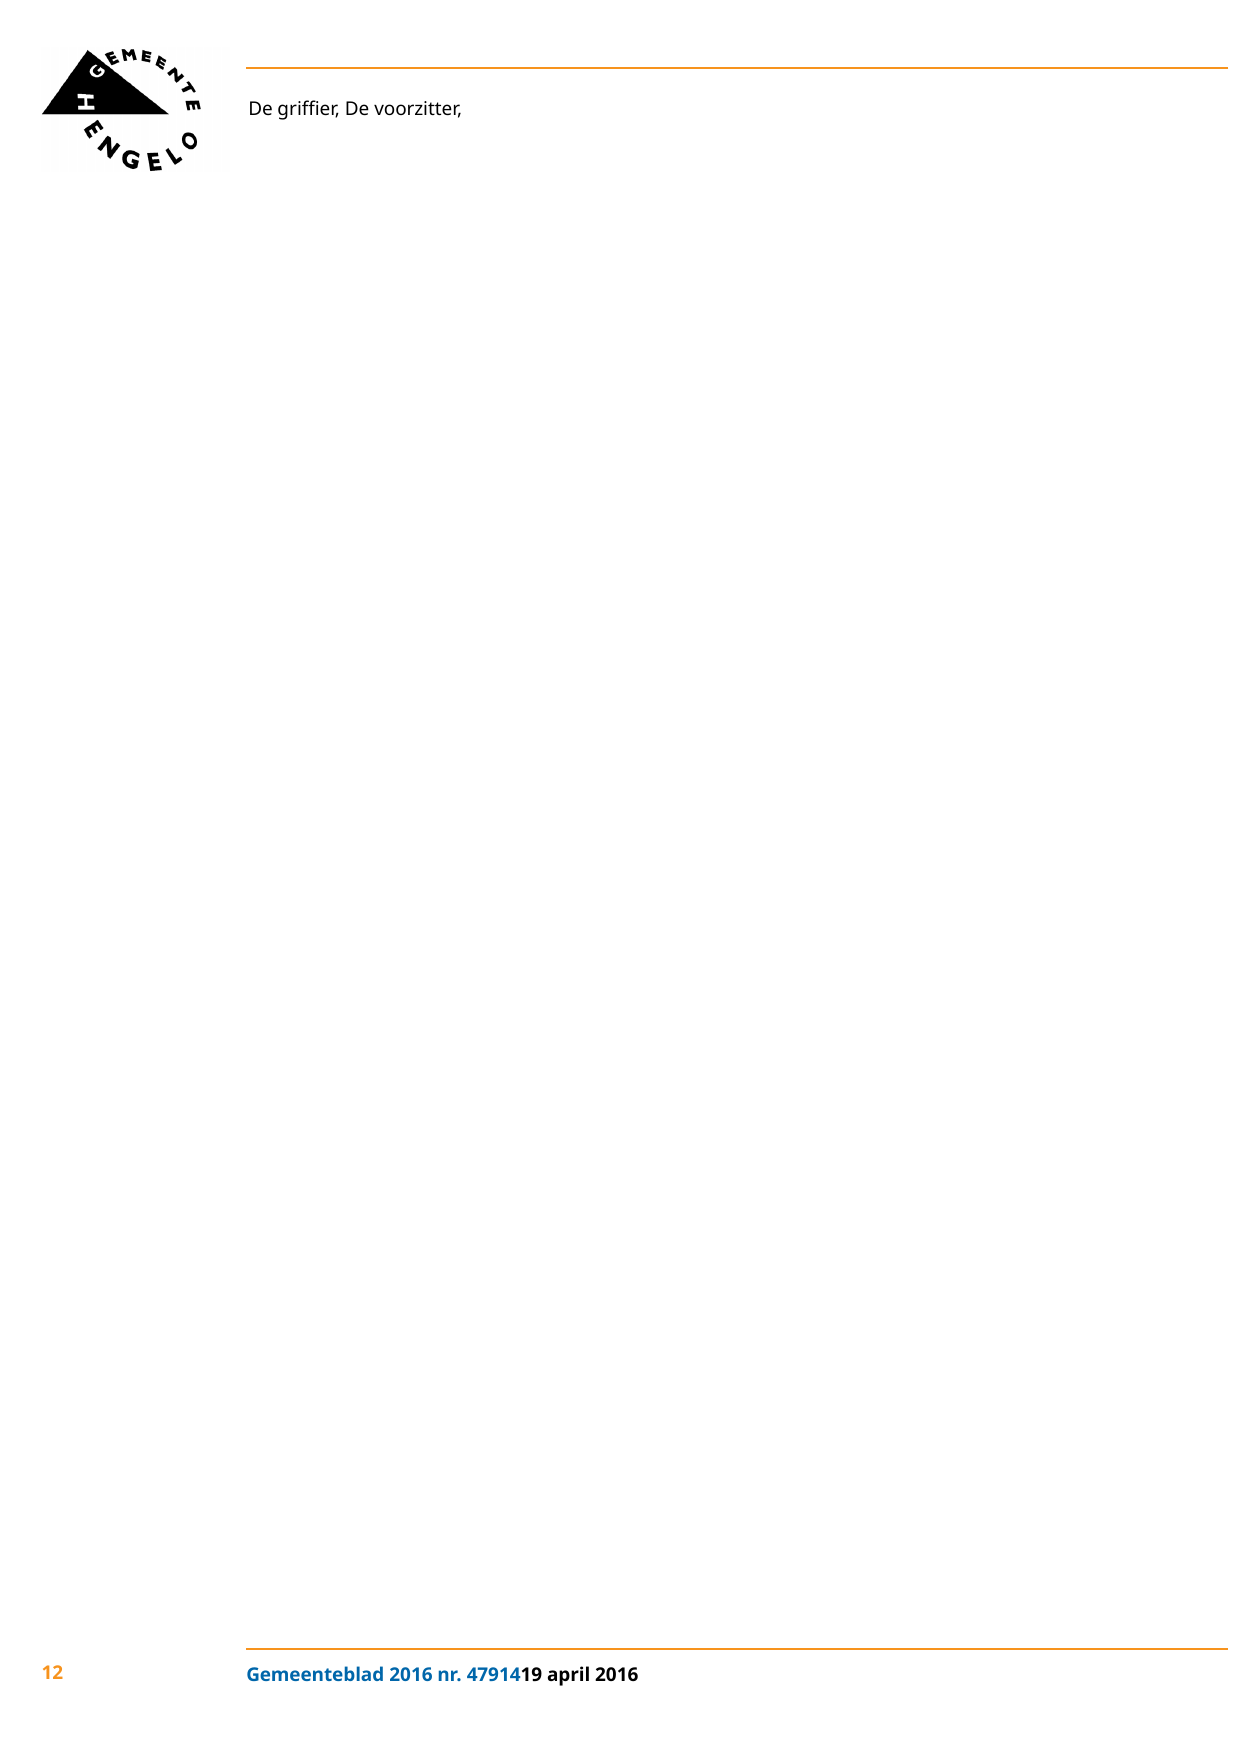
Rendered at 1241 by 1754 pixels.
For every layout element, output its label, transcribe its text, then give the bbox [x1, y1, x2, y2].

picture [41, 47, 231, 172]
text De griffier, De voorzitter, [248, 95, 1152, 121]
